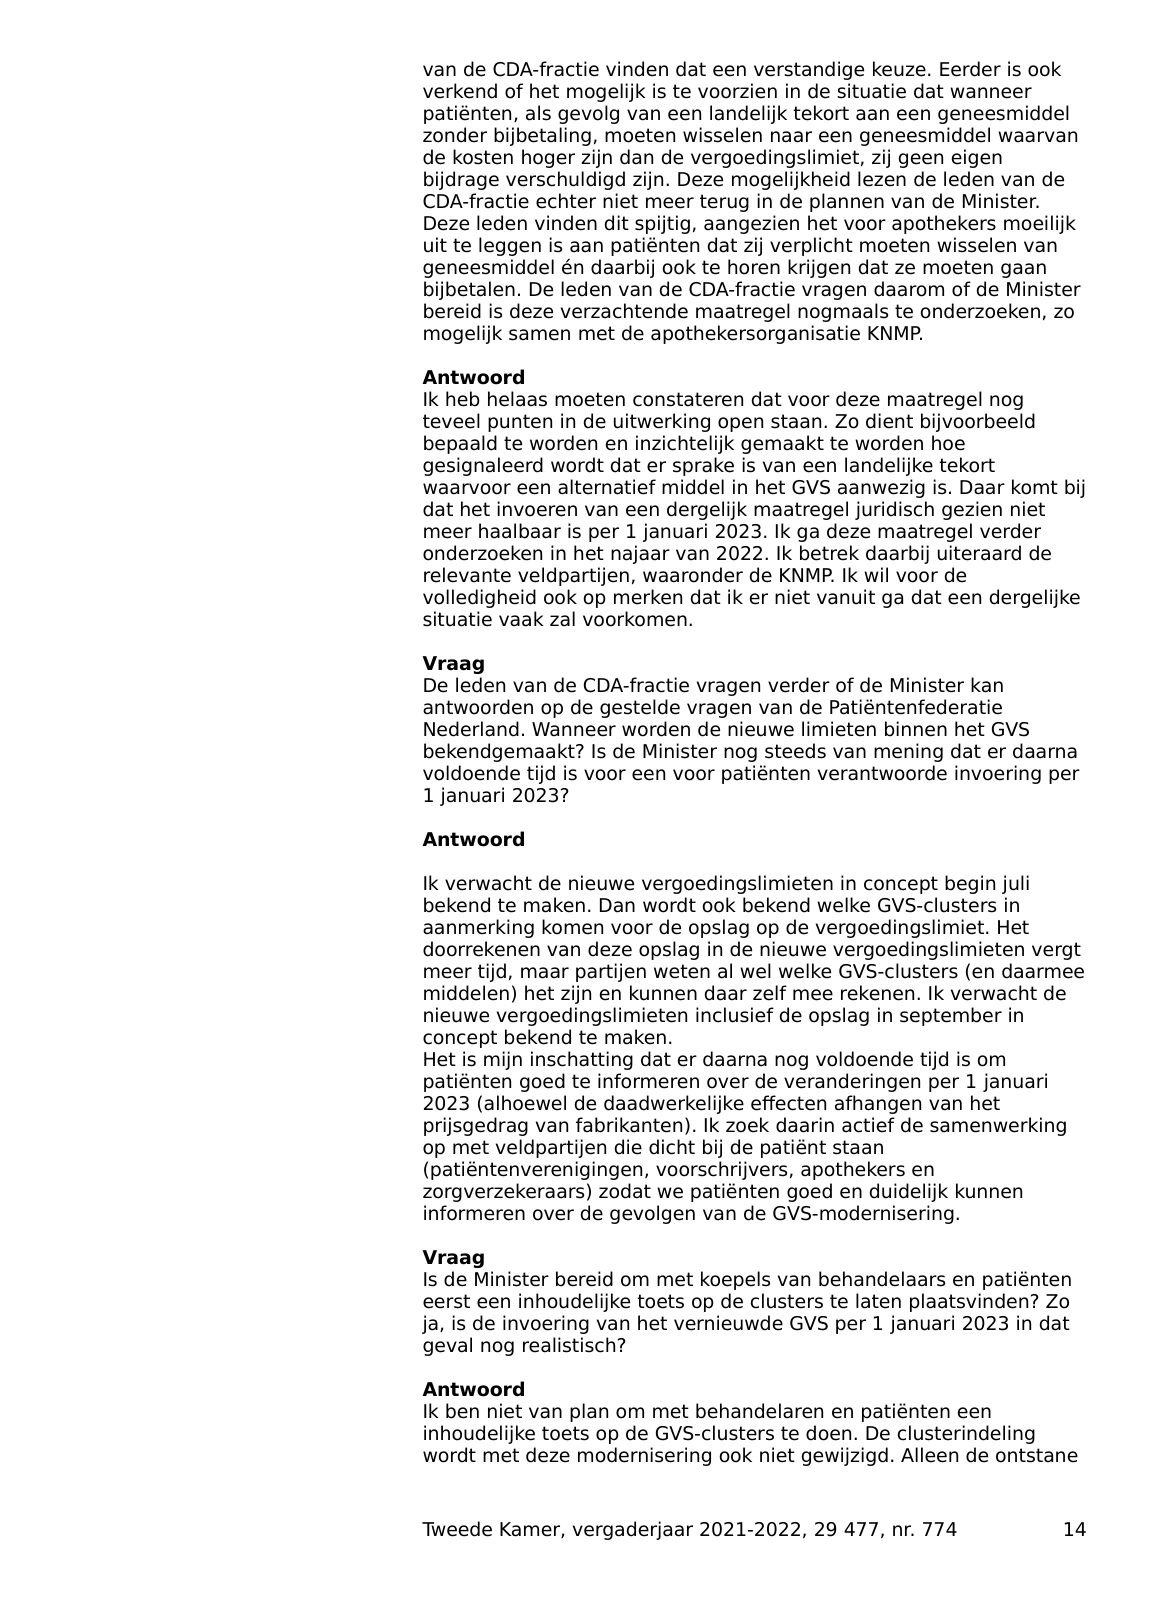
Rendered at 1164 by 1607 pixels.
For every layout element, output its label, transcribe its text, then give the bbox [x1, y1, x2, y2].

subtitle Antwoord [422, 367, 1087, 389]
subtitle Antwoord [422, 829, 1087, 851]
subtitle Antwoord [422, 1379, 1087, 1401]
text Is de Minister bereid om met koepels van behandelaars en patiënten eerst een inhoudelijke toets op de clusters te laten plaatsvinden? Zo ja, is de invoering van het vernieuwde GVS per 1 januari 2023 in dat geval nog realistisch? [422, 1269, 1087, 1357]
text De leden van de CDA-fractie vragen verder of de Minister kan antwoorden op de gestelde vragen van de Patiëntenfederatie Nederland. Wanneer worden de nieuwe limieten binnen het GVS bekendgemaakt? Is de Minister nog steeds van mening dat er daarna voldoende tijd is voor een voor patiënten verantwoorde invoering per 1 januari 2023? [422, 675, 1087, 807]
subtitle Vraag [422, 653, 1087, 675]
text van de CDA-fractie vinden dat een verstandige keuze. Eerder is ook verkend of het mogelijk is te voorzien in de situatie dat wanneer patiënten, als gevolg van een landelijk tekort aan een geneesmiddel zonder bijbetaling, moeten wisselen naar een geneesmiddel waarvan de kosten hoger zijn dan de vergoedingslimiet, zij geen eigen bijdrage verschuldigd zijn. Deze mogelijkheid lezen de leden van de CDA-fractie echter niet meer terug in de plannen van de Minister. Deze leden vinden dit spijtig, aangezien het voor apothekers moeilijk uit te leggen is aan patiënten dat zij verplicht moeten wisselen van geneesmiddel én daarbij ook te horen krijgen dat ze moeten gaan bijbetalen. De leden van de CDA-fractie vragen daarom of de Minister bereid is deze verzachtende maatregel nogmaals te onderzoeken, zo mogelijk samen met de apothekersorganisatie KNMP. [422, 59, 1087, 345]
text Het is mijn inschatting dat er daarna nog voldoende tijd is om patiënten goed te informeren over de veranderingen per 1 januari 2023 (alhoewel de daadwerkelijke effecten afhangen van het prijsgedrag van fabrikanten). Ik zoek daarin actief de samenwerking op met veldpartijen die dicht bij de patiënt staan (patiëntenverenigingen, voorschrijvers, apothekers en zorgverzekeraars) zodat we patiënten goed en duidelijk kunnen informeren over de gevolgen van de GVS-modernisering. [422, 1049, 1087, 1225]
text Ik verwacht de nieuwe vergoedingslimieten in concept begin juli bekend te maken. Dan wordt ook bekend welke GVS-clusters in aanmerking komen voor de opslag op de vergoedingslimiet. Het doorrekenen van deze opslag in de nieuwe vergoedingslimieten vergt meer tijd, maar partijen weten al wel welke GVS-clusters (en daarmee middelen) het zijn en kunnen daar zelf mee rekenen. Ik verwacht de nieuwe vergoedingslimieten inclusief de opslag in september in concept bekend te maken. [422, 873, 1087, 1049]
text Ik heb helaas moeten constateren dat voor deze maatregel nog teveel punten in de uitwerking open staan. Zo dient bijvoorbeeld bepaald te worden en inzichtelijk gemaakt te worden hoe gesignaleerd wordt dat er sprake is van een landelijke tekort waarvoor een alternatief middel in het GVS aanwezig is. Daar komt bij dat het invoeren van een dergelijk maatregel juridisch gezien niet meer haalbaar is per 1 januari 2023. Ik ga deze maatregel verder onderzoeken in het najaar van 2022. Ik betrek daarbij uiteraard de relevante veldpartijen, waaronder de KNMP. Ik wil voor de volledigheid ook op merken dat ik er niet vanuit ga dat een dergelijke situatie vaak zal voorkomen. [422, 389, 1087, 631]
subtitle Vraag [422, 1247, 1087, 1269]
text Ik ben niet van plan om met behandelaren en patiënten een inhoudelijke toets op de GVS-clusters te doen. De clusterindeling wordt met deze modernisering ook niet gewijzigd. Alleen de ontstane [422, 1401, 1087, 1467]
